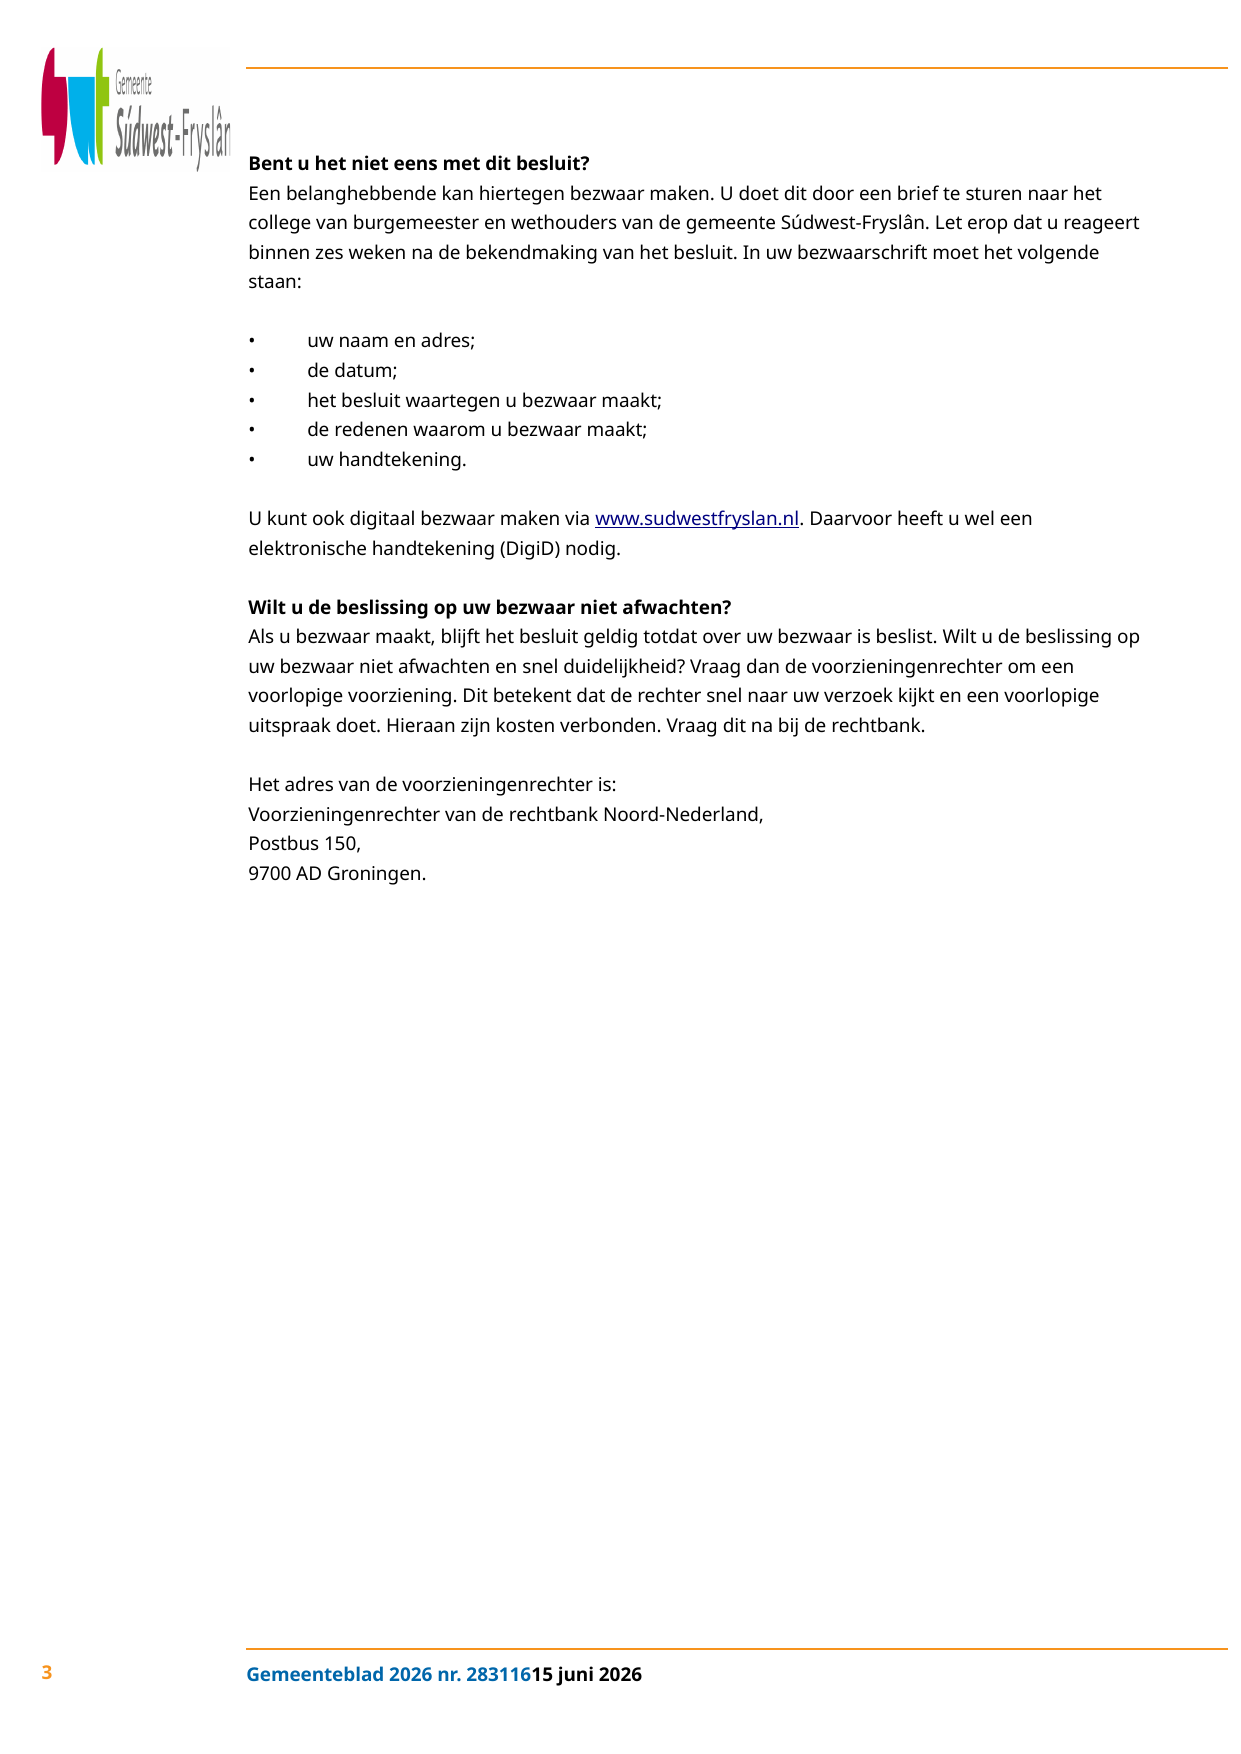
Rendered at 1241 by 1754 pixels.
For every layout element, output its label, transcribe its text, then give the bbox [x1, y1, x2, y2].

text Bent u het niet eens met dit besluit? [248, 150, 1152, 176]
list het besluit waartegen u bezwaar maakt; [248, 387, 1152, 413]
text Postbus 150, [248, 831, 1152, 856]
list uw handtekening. [248, 446, 1152, 472]
text Wilt u de beslissing op uw bezwaar niet afwachten? [248, 594, 1152, 620]
list de datum; [248, 357, 1152, 383]
text Voorzieningenrechter van de rechtbank Noord-Nederland, [248, 801, 1152, 827]
list uw naam en adres; [248, 328, 1152, 353]
text Als u bezwaar maakt, blijft het besluit geldig totdat over uw bezwaar is beslist. Wilt u de beslissing op uw bezwaar niet afwachten en snel duidelijkheid? Vraag dan de voorzieningenrechter om een voorlopige voorziening. Dit betekent dat de rechter snel naar uw verzoek kijkt en een voorlopige uitspraak doet. Hieraan zijn kosten verbonden. Vraag dit na bij de rechtbank. [248, 623, 1152, 738]
text Een belanghebbende kan hiertegen bezwaar maken. U doet dit door een brief te sturen naar het college van burgemeester en wethouders van de gemeente Súdwest-Fryslân. Let erop dat u reageert binnen zes weken na de bekendmaking van het besluit. In uw bezwaarschrift moet het volgende staan: [248, 180, 1152, 294]
text U kunt ook digitaal bezwaar maken via www.sudwestfryslan.nl. Daarvoor heeft u wel een elektronische handtekening (DigiD) nodig. [248, 505, 1152, 561]
text Het adres van de voorzieningenrechter is: [248, 771, 1152, 797]
text 9700 AD Groningen. [248, 860, 1152, 886]
list de redenen waarom u bezwaar maakt; [248, 416, 1152, 442]
picture [41, 47, 231, 172]
